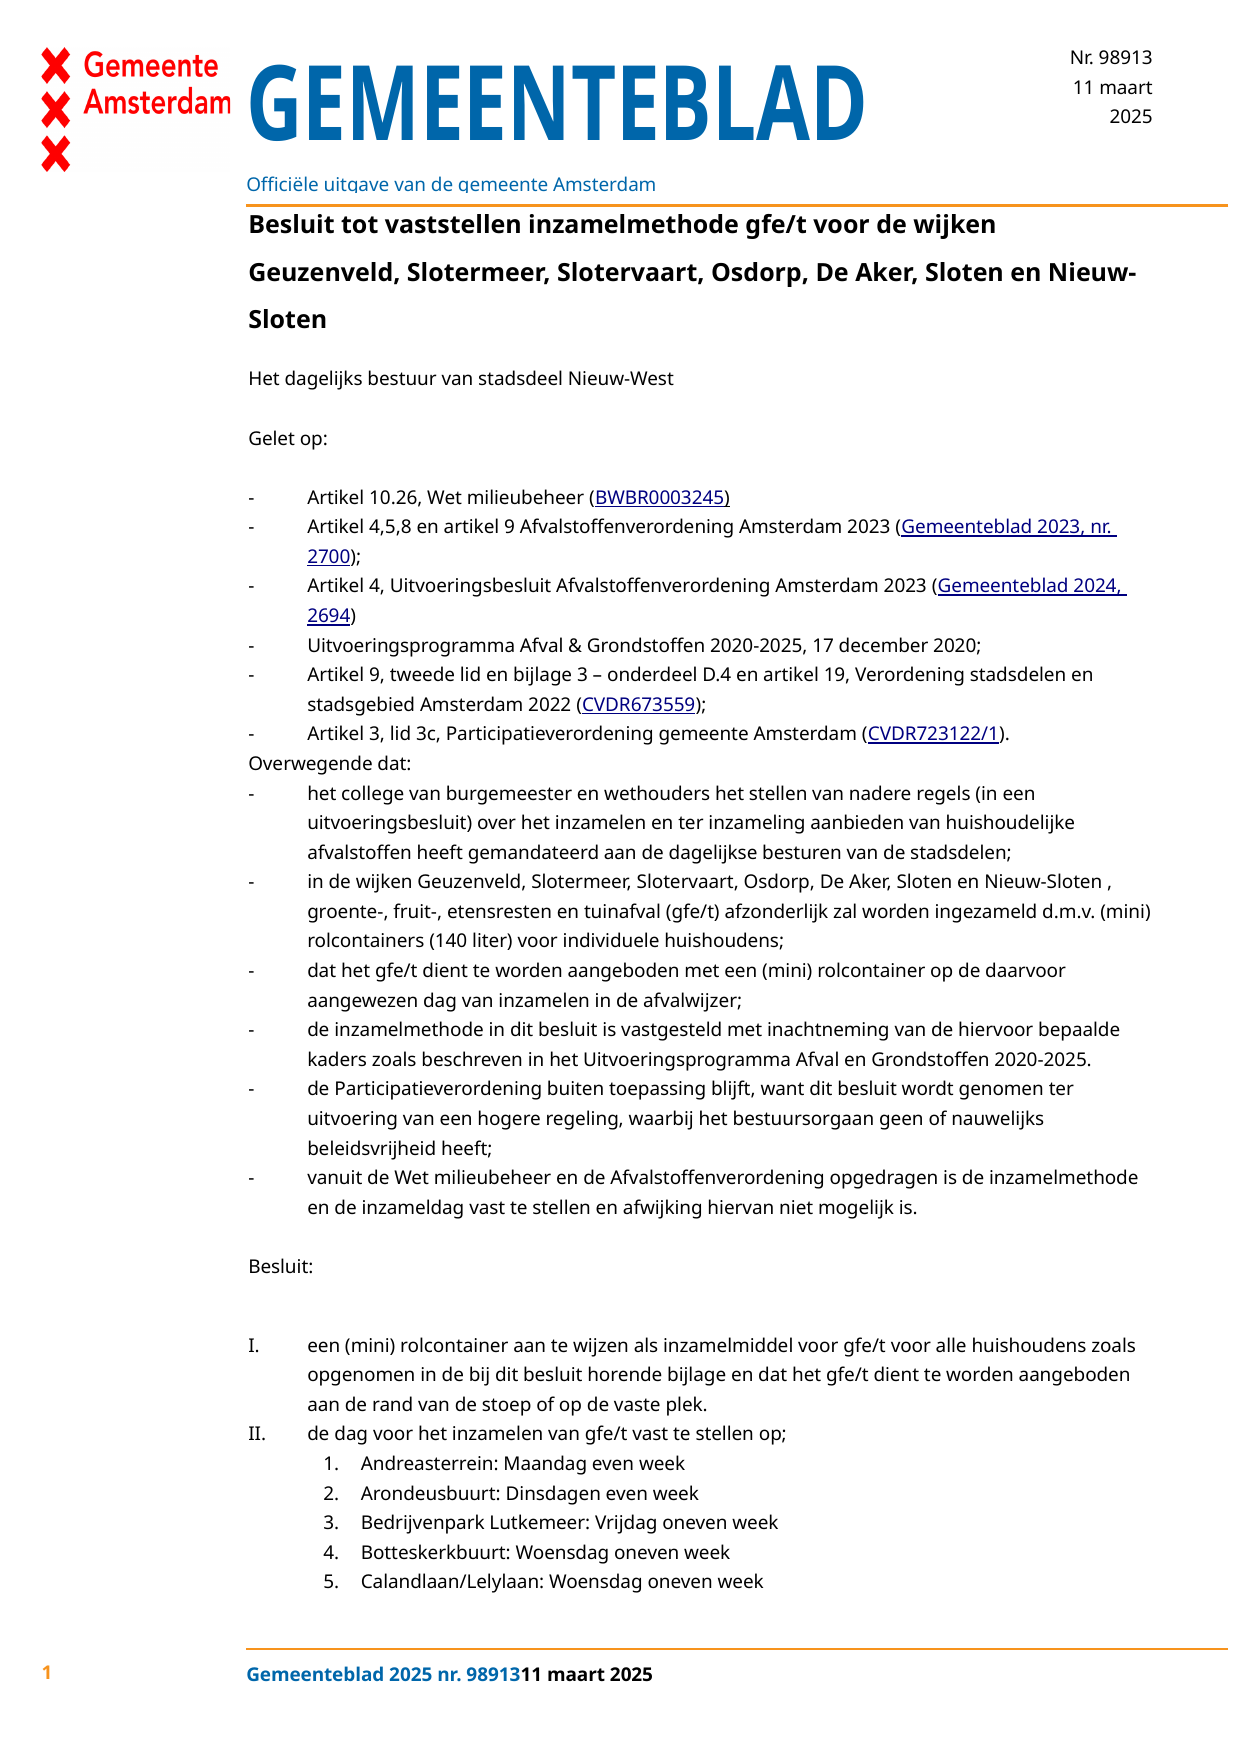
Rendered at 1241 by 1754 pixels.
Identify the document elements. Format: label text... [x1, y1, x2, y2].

list de Participatieverordening buiten toepassing blijft, want dit besluit wordt genomen ter uitvoering van een hogere regeling, waarbij het bestuursorgaan geen of nauwelijks beleidsvrijheid heeft; [248, 1076, 1152, 1160]
list Artikel 9, tweede lid en bijlage 3 – onderdeel D.4 en artikel 19, Verordening stadsdelen en stadsgebied Amsterdam 2022 (CVDR673559); [248, 661, 1152, 717]
list de inzamelmethode in dit besluit is vastgesteld met inachtneming van de hiervoor bepaalde kaders zoals beschreven in het Uitvoeringsprogramma Afval en Grondstoffen 2020-2025. [248, 1016, 1152, 1072]
list vanuit de Wet milieubeheer en de Afvalstoffenverordening opgedragen is de inzamelmethode en de inzameldag vast te stellen en afwijking hiervan niet mogelijk is. [248, 1164, 1152, 1219]
text Besluit tot vaststellen inzamelmethode gfe/t voor de wijken Geuzenveld, Slotermeer, Slotervaart, Osdorp, De Aker, Sloten en Nieuw-Sloten [248, 207, 1152, 336]
list Botteskerkbuurt: Woensdag oneven week [323, 1539, 1152, 1565]
list Arondeusbuurt: Dinsdagen even week [323, 1480, 1152, 1506]
text Het dagelijks bestuur van stadsdeel Nieuw-West [248, 366, 1152, 391]
list Bedrijvenpark Lutkemeer: Vrijdag oneven week [323, 1509, 1152, 1535]
list Andreasterrein: Maandag even week [323, 1450, 1152, 1476]
list in de wijken Geuzenveld, Slotermeer, Slotervaart, Osdorp, De Aker, Sloten en Nieuw-Sloten , groente-, fruit-, etensresten en tuinafval (gfe/t) afzonderlijk zal worden ingezameld d.m.v. (mini) rolcontainers (140 liter) voor individuele huishoudens; [248, 868, 1152, 953]
list Artikel 4, Uitvoeringsbesluit Afvalstoffenverordening Amsterdam 2023 (Gemeenteblad 2024, 2694) [248, 573, 1152, 628]
text Gelet op: [248, 425, 1152, 450]
list Artikel 10.26, Wet milieubeheer (BWBR0003245) [248, 484, 1152, 509]
list Uitvoeringsprogramma Afval & Grondstoffen 2020-2025, 17 december 2020; [248, 632, 1152, 657]
text Overwegende dat: [248, 750, 1152, 776]
picture [41, 47, 231, 172]
list Calandlaan/Lelylaan: Woensdag oneven week [323, 1568, 1152, 1594]
list dat het gfe/t dient te worden aangeboden met een (mini) rolcontainer op de daarvoor aangewezen dag van inzamelen in de afvalwijzer; [248, 957, 1152, 1012]
list de dag voor het inzamelen van gfe/t vast te stellen op; [248, 1421, 1152, 1446]
list Artikel 4,5,8 en artikel 9 Afvalstoffenverordening Amsterdam 2023 (Gemeenteblad 2023, nr. 2700); [248, 513, 1152, 569]
list een (mini) rolcontainer aan te wijzen als inzamelmiddel voor gfe/t voor alle huishoudens zoals opgenomen in de bij dit besluit horende bijlage en dat het gfe/t dient te worden aangeboden aan de rand van de stoep of op de vaste plek. [248, 1332, 1152, 1417]
list Artikel 3, lid 3c, Participatieverordening gemeente Amsterdam (CVDR723122/1). [248, 721, 1152, 746]
text Besluit: [248, 1253, 1152, 1279]
list het college van burgemeester en wethouders het stellen van nadere regels (in een uitvoeringsbesluit) over het inzamelen en ter inzameling aanbieden van huishoudelijke afvalstoffen heeft gemandateerd aan de dagelijkse besturen van de stadsdelen; [248, 780, 1152, 864]
